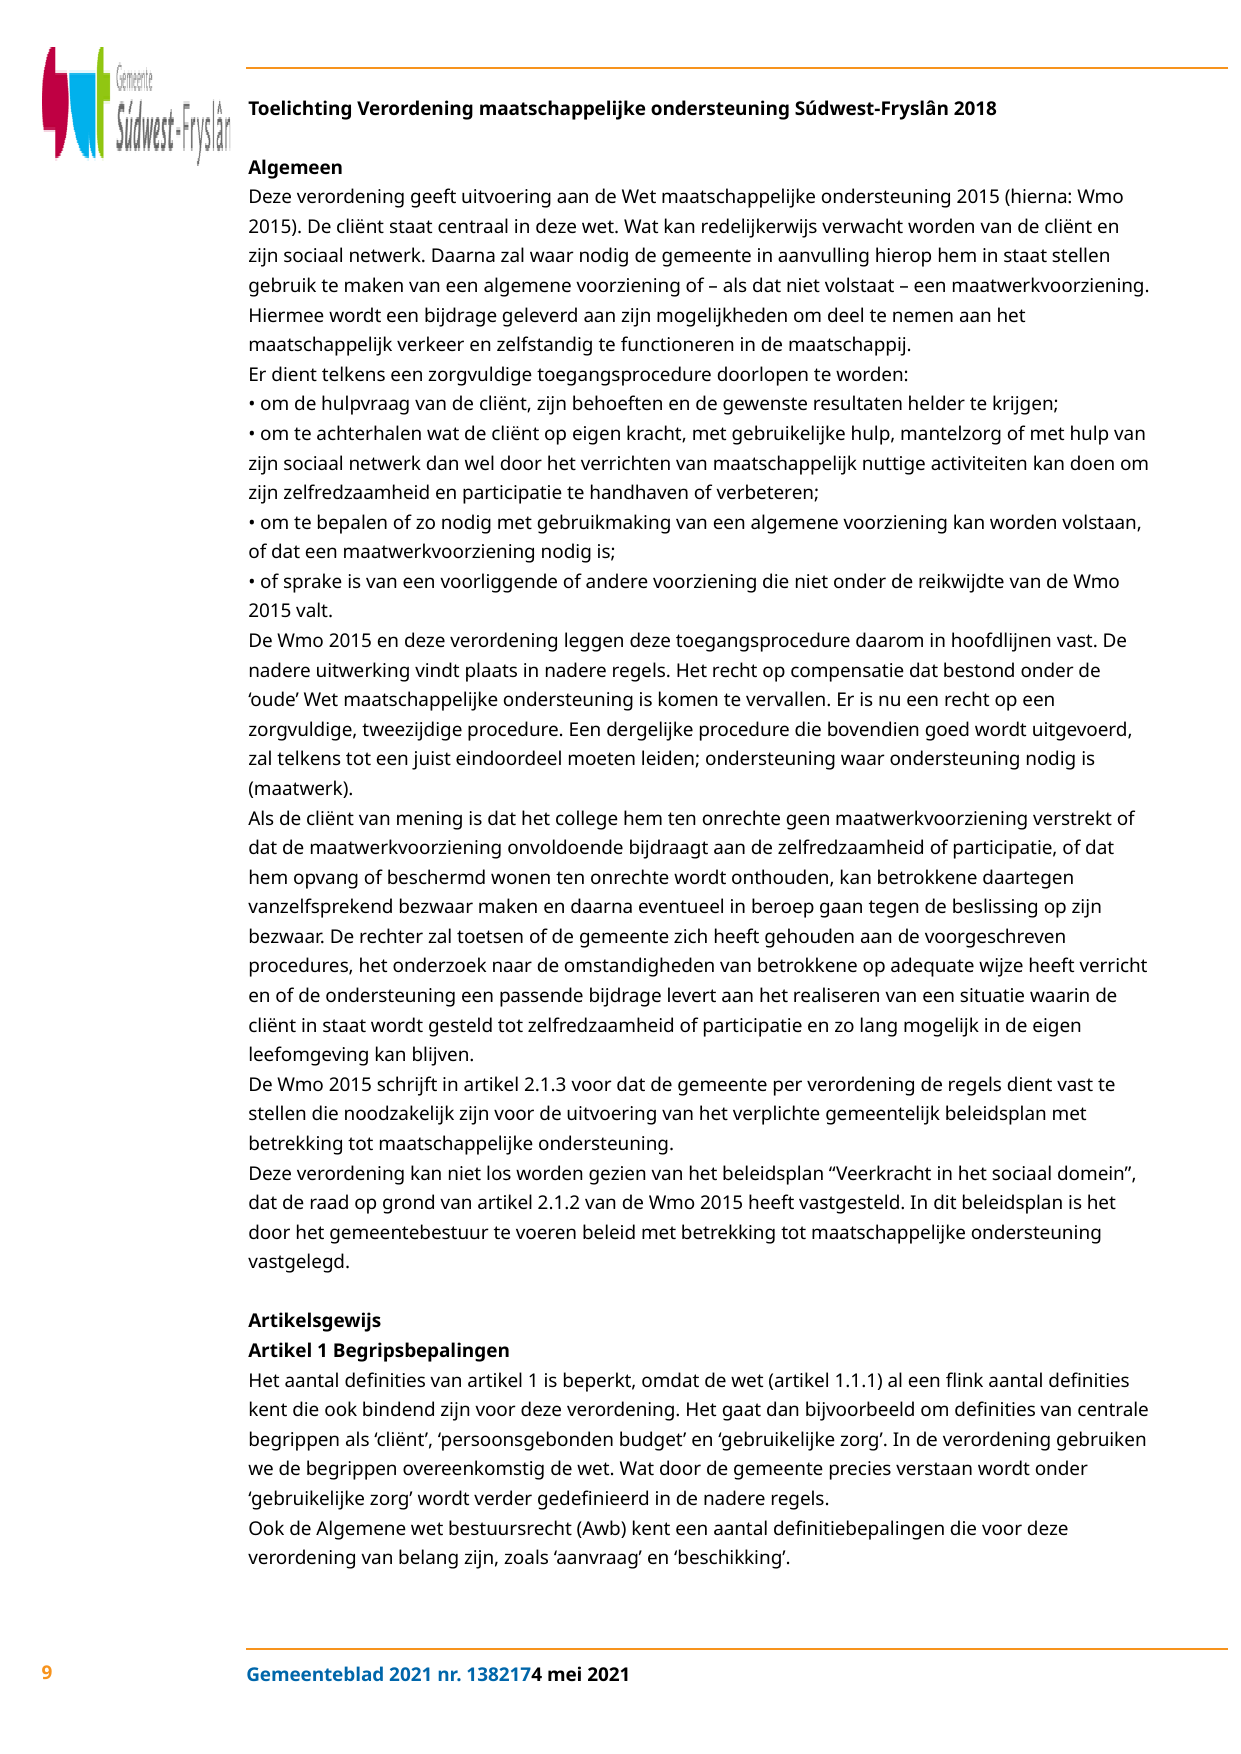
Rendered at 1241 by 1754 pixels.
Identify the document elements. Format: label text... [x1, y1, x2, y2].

text Deze verordening kan niet los worden gezien van het beleidsplan “Veerkracht in het sociaal domein”, dat de raad op grond van artikel 2.1.2 van de Wmo 2015 heeft vastgesteld. In dit beleidsplan is het door het gemeentebestuur te voeren beleid met betrekking tot maatschappelijke ondersteuning vastgelegd. [248, 1160, 1152, 1274]
text Ook de Algemene wet bestuursrecht (Awb) kent een aantal definitiebepalingen die voor deze verordening van belang zijn, zoals ‘aanvraag’ en ‘beschikking’. [248, 1515, 1152, 1570]
text Deze verordening geeft uitvoering aan de Wet maatschappelijke ondersteuning 2015 (hierna: Wmo 2015). De cliënt staat centraal in deze wet. Wat kan redelijkerwijs verwacht worden van de cliënt en zijn sociaal netwerk. Daarna zal waar nodig de gemeente in aanvulling hierop hem in staat stellen gebruik te maken van een algemene voorziening of – als dat niet volstaat – een maatwerkvoorziening. Hiermee wordt een bijdrage geleverd aan zijn mogelijkheden om deel te nemen aan het maatschappelijk verkeer en zelfstandig te functioneren in de maatschappij. [248, 183, 1152, 357]
text Algemeen [248, 154, 1152, 180]
text • om de hulpvraag van de cliënt, zijn behoeften en de gewenste resultaten helder te krijgen; [248, 391, 1152, 416]
text Artikelsgewijs [248, 1308, 1152, 1333]
text Als de cliënt van mening is dat het college hem ten onrechte geen maatwerkvoorziening verstrekt of dat de maatwerkvoorziening onvoldoende bijdraagt aan de zelfredzaamheid of participatie, of dat hem opvang of beschermd wonen ten onrechte wordt onthouden, kan betrokkene daartegen vanzelfsprekend bezwaar maken en daarna eventueel in beroep gaan tegen de beslissing op zijn bezwaar. De rechter zal toetsen of de gemeente zich heeft gehouden aan de voorgeschreven procedures, het onderzoek naar de omstandigheden van betrokkene op adequate wijze heeft verricht en of de ondersteuning een passende bijdrage levert aan het realiseren van een situatie waarin de cliënt in staat wordt gesteld tot zelfredzaamheid of participatie en zo lang mogelijk in de eigen leefomgeving kan blijven. [248, 805, 1152, 1067]
text Het aantal definities van artikel 1 is beperkt, omdat de wet (artikel 1.1.1) al een flink aantal definities kent die ook bindend zijn voor deze verordening. Het gaat dan bijvoorbeeld om definities van centrale begrippen als ‘cliënt’, ‘persoonsgebonden budget’ en ‘gebruikelijke zorg’. In de verordening gebruiken we de begrippen overeenkomstig de wet. Wat door de gemeente precies verstaan wordt onder ‘gebruikelijke zorg’ wordt verder gedefinieerd in de nadere regels. [248, 1367, 1152, 1511]
text • om te bepalen of zo nodig met gebruikmaking van een algemene voorziening kan worden volstaan, of dat een maatwerkvoorziening nodig is; [248, 509, 1152, 564]
text Er dient telkens een zorgvuldige toegangsprocedure doorlopen te worden: [248, 361, 1152, 387]
text • om te achterhalen wat de cliënt op eigen kracht, met gebruikelijke hulp, mantelzorg of met hulp van zijn sociaal netwerk dan wel door het verrichten van maatschappelijk nuttige activiteiten kan doen om zijn zelfredzaamheid en participatie te handhaven of verbeteren; [248, 420, 1152, 505]
text Artikel 1 Begripsbepalingen [248, 1337, 1152, 1363]
picture [41, 47, 231, 172]
text • of sprake is van een voorliggende of andere voorziening die niet onder de reikwijdte van de Wmo 2015 valt. [248, 568, 1152, 623]
text De Wmo 2015 schrijft in artikel 2.1.3 voor dat de gemeente per verordening de regels dient vast te stellen die noodzakelijk zijn voor de uitvoering van het verplichte gemeentelijk beleidsplan met betrekking tot maatschappelijke ondersteuning. [248, 1071, 1152, 1156]
text De Wmo 2015 en deze verordening leggen deze toegangsprocedure daarom in hoofdlijnen vast. De nadere uitwerking vindt plaats in nadere regels. Het recht op compensatie dat bestond onder de ‘oude’ Wet maatschappelijke ondersteuning is komen te vervallen. Er is nu een recht op een zorgvuldige, tweezijdige procedure. Een dergelijke procedure die bovendien goed wordt uitgevoerd, zal telkens tot een juist eindoordeel moeten leiden; ondersteuning waar ondersteuning nodig is (maatwerk). [248, 627, 1152, 801]
text Toelichting Verordening maatschappelijke ondersteuning Súdwest-Fryslân 2018 [248, 95, 1152, 121]
